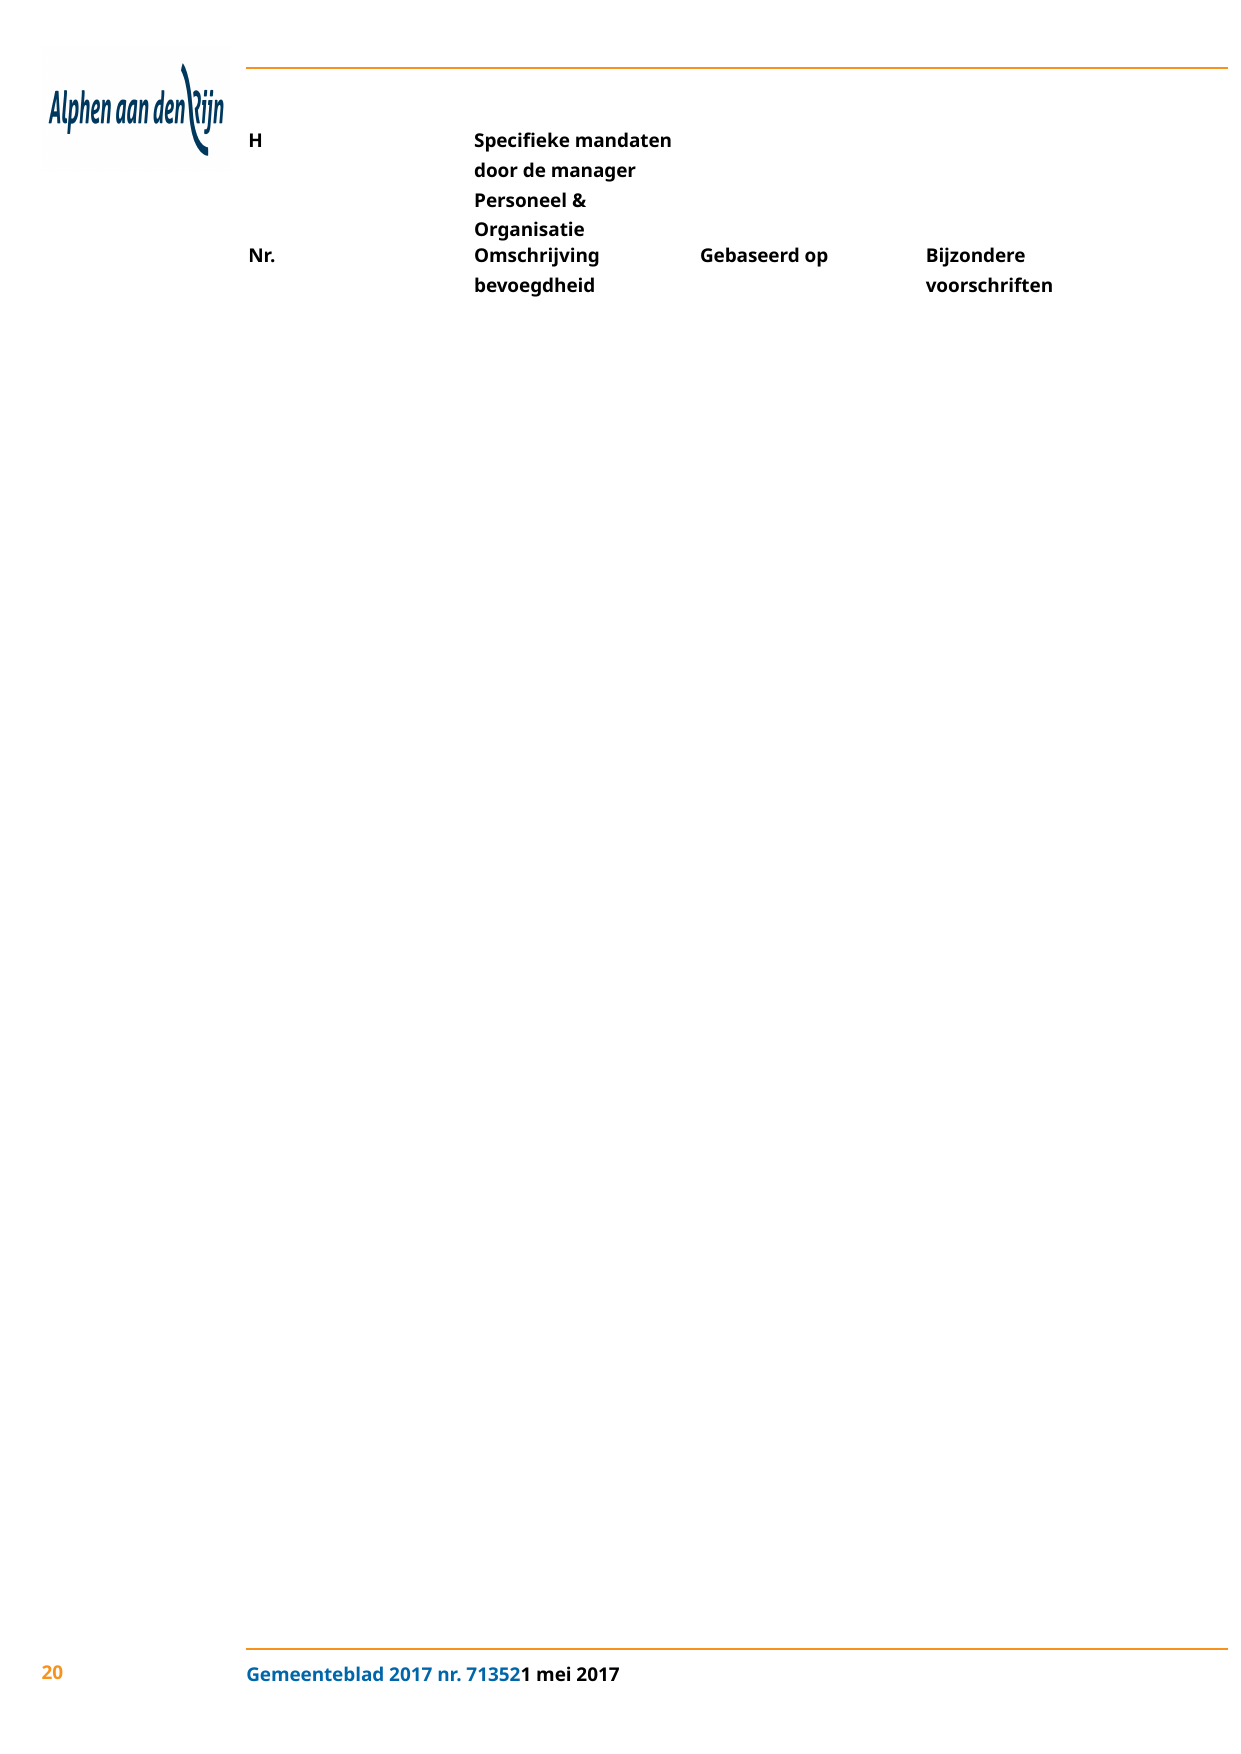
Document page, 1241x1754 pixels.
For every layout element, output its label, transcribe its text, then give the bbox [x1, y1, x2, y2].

table_cell Nr. [248, 242, 474, 297]
picture [41, 47, 231, 172]
table_cell [248, 298, 474, 323]
table_cell Gebaseerd op [700, 242, 926, 297]
table_header [700, 128, 926, 242]
table_header H [248, 128, 474, 242]
table_cell Bijzondere voorschriften [926, 242, 1152, 297]
table_cell Omschrijving bevoegdheid [474, 242, 700, 297]
table_header Specifieke mandaten door de manager Personeel & Organisatie [474, 128, 700, 242]
table_header [926, 128, 1152, 242]
